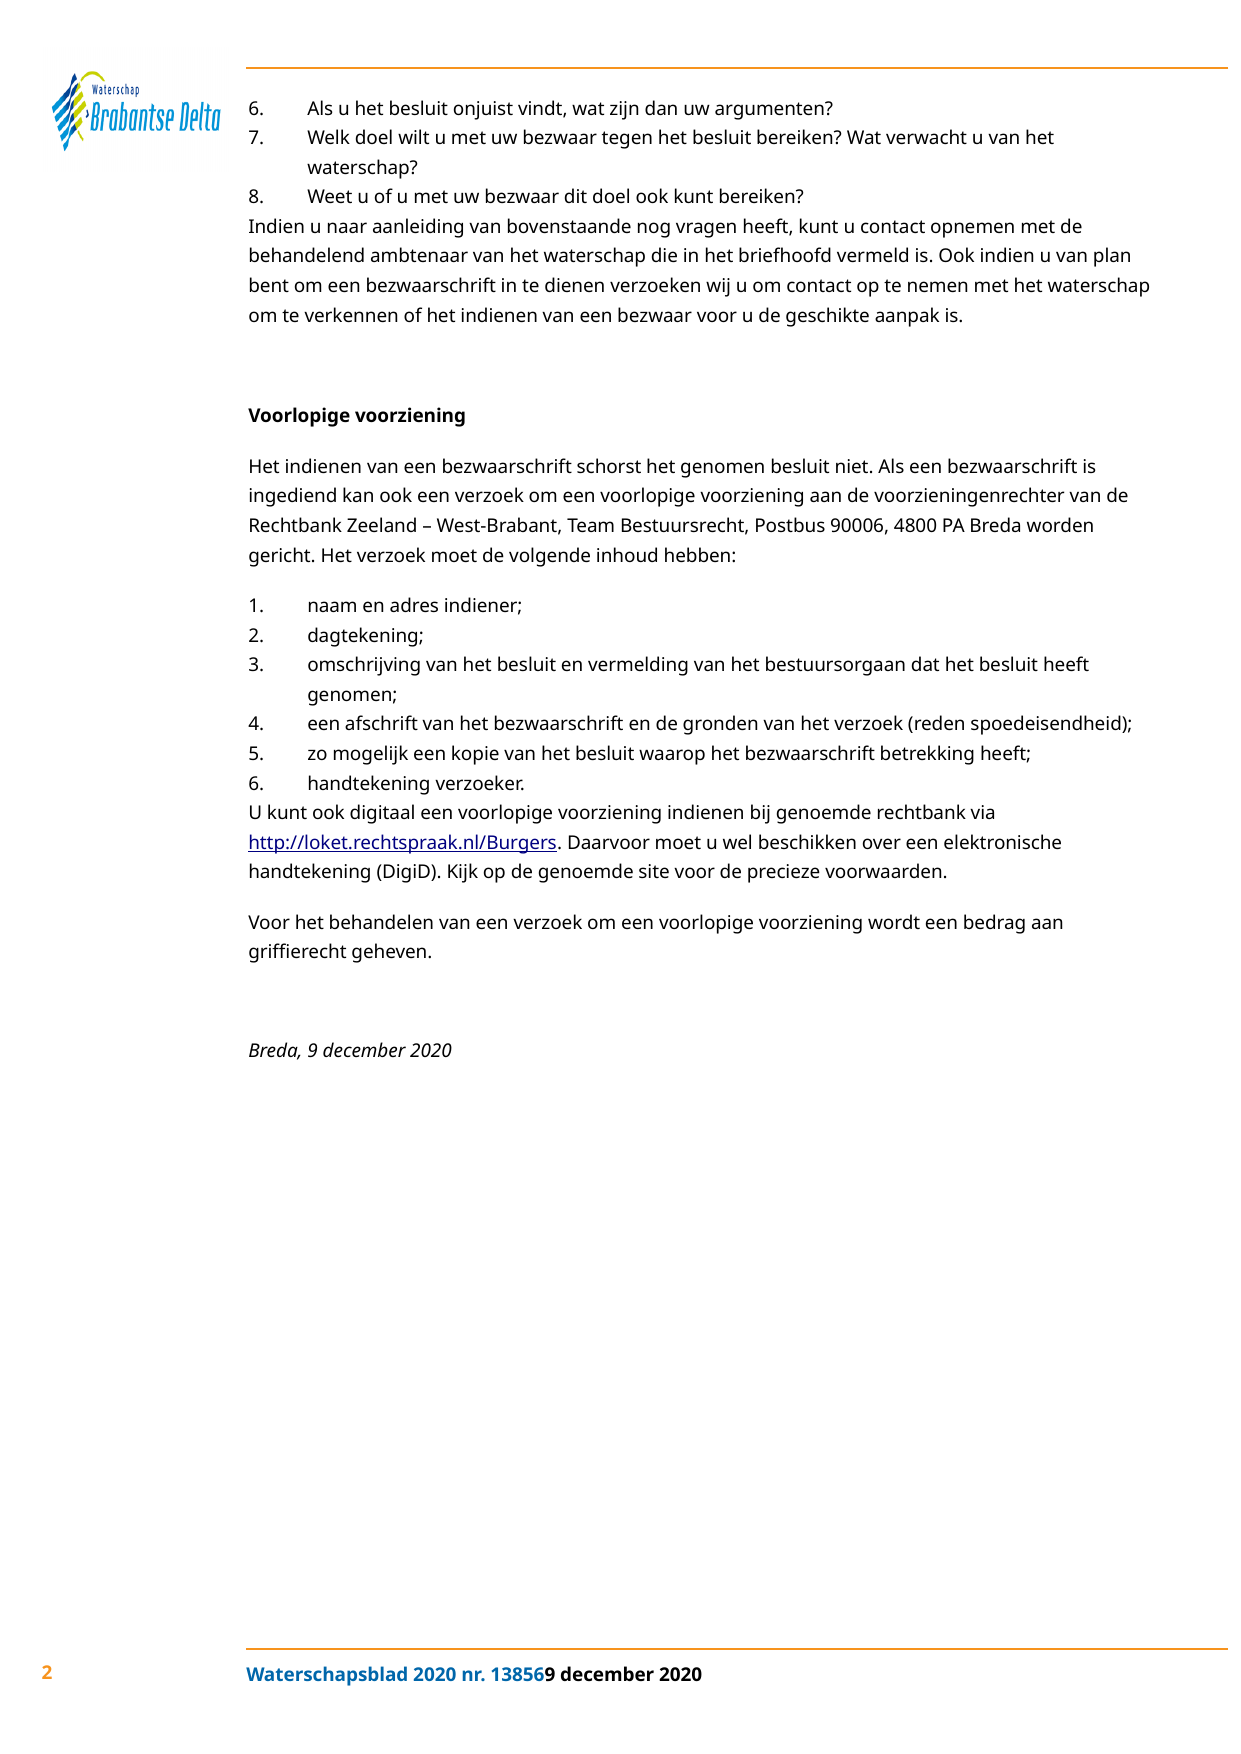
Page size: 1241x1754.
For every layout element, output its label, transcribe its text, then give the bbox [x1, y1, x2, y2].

list omschrijving van het besluit en vermelding van het bestuursorgaan dat het besluit heeft genomen; [248, 651, 1152, 707]
list zo mogelijk een kopie van het besluit waarop het bezwaarschrift betrekking heeft; [248, 740, 1152, 766]
list Welk doel wilt u met uw bezwaar tegen het besluit bereiken? Wat verwacht u van het waterschap? [248, 124, 1152, 180]
list Weet u of u met uw bezwaar dit doel ook kunt bereiken? [248, 183, 1152, 209]
text Voor het behandelen van een verzoek om een voorlopige voorziening wordt een bedrag aan griffierecht geheven. [248, 909, 1152, 964]
list naam en adres indiener; [248, 592, 1152, 618]
text U kunt ook digitaal een voorlopige voorziening indienen bij genoemde rechtbank via http://loket.rechtspraak.nl/Burgers. Daarvoor moet u wel beschikken over een elektronische handtekening (DigiD). Kijk op de genoemde site voor de precieze voorwaarden. [248, 799, 1152, 884]
list handtekening verzoeker. [248, 770, 1152, 796]
text Het indienen van een bezwaarschrift schorst het genomen besluit niet. Als een bezwaarschrift is ingediend kan ook een verzoek om een voorlopige voorziening aan de voorzieningenrechter van de Rechtbank Zeeland – West-Brabant, Team Bestuursrecht, Postbus 90006, 4800 PA Breda worden gericht. Het verzoek moet de volgende inhoud hebben: [248, 453, 1152, 568]
text Voorlopige voorziening [248, 403, 1152, 428]
text Breda, 9 december 2020 [248, 1037, 1152, 1062]
list Als u het besluit onjuist vindt, wat zijn dan uw argumenten? [248, 95, 1152, 121]
list een afschrift van het bezwaarschrift en de gronden van het verzoek (reden spoedeisendheid); [248, 711, 1152, 736]
list dagtekening; [248, 622, 1152, 648]
text Indien u naar aanleiding van bovenstaande nog vragen heeft, kunt u contact opnemen met de behandelend ambtenaar van het waterschap die in het briefhoofd vermeld is. Ook indien u van plan bent om een bezwaarschrift in te dienen verzoeken wij u om contact op te nemen met het waterschap om te verkennen of het indienen van een bezwaar voor u de geschikte aanpak is. [248, 213, 1152, 328]
picture [41, 47, 231, 172]
